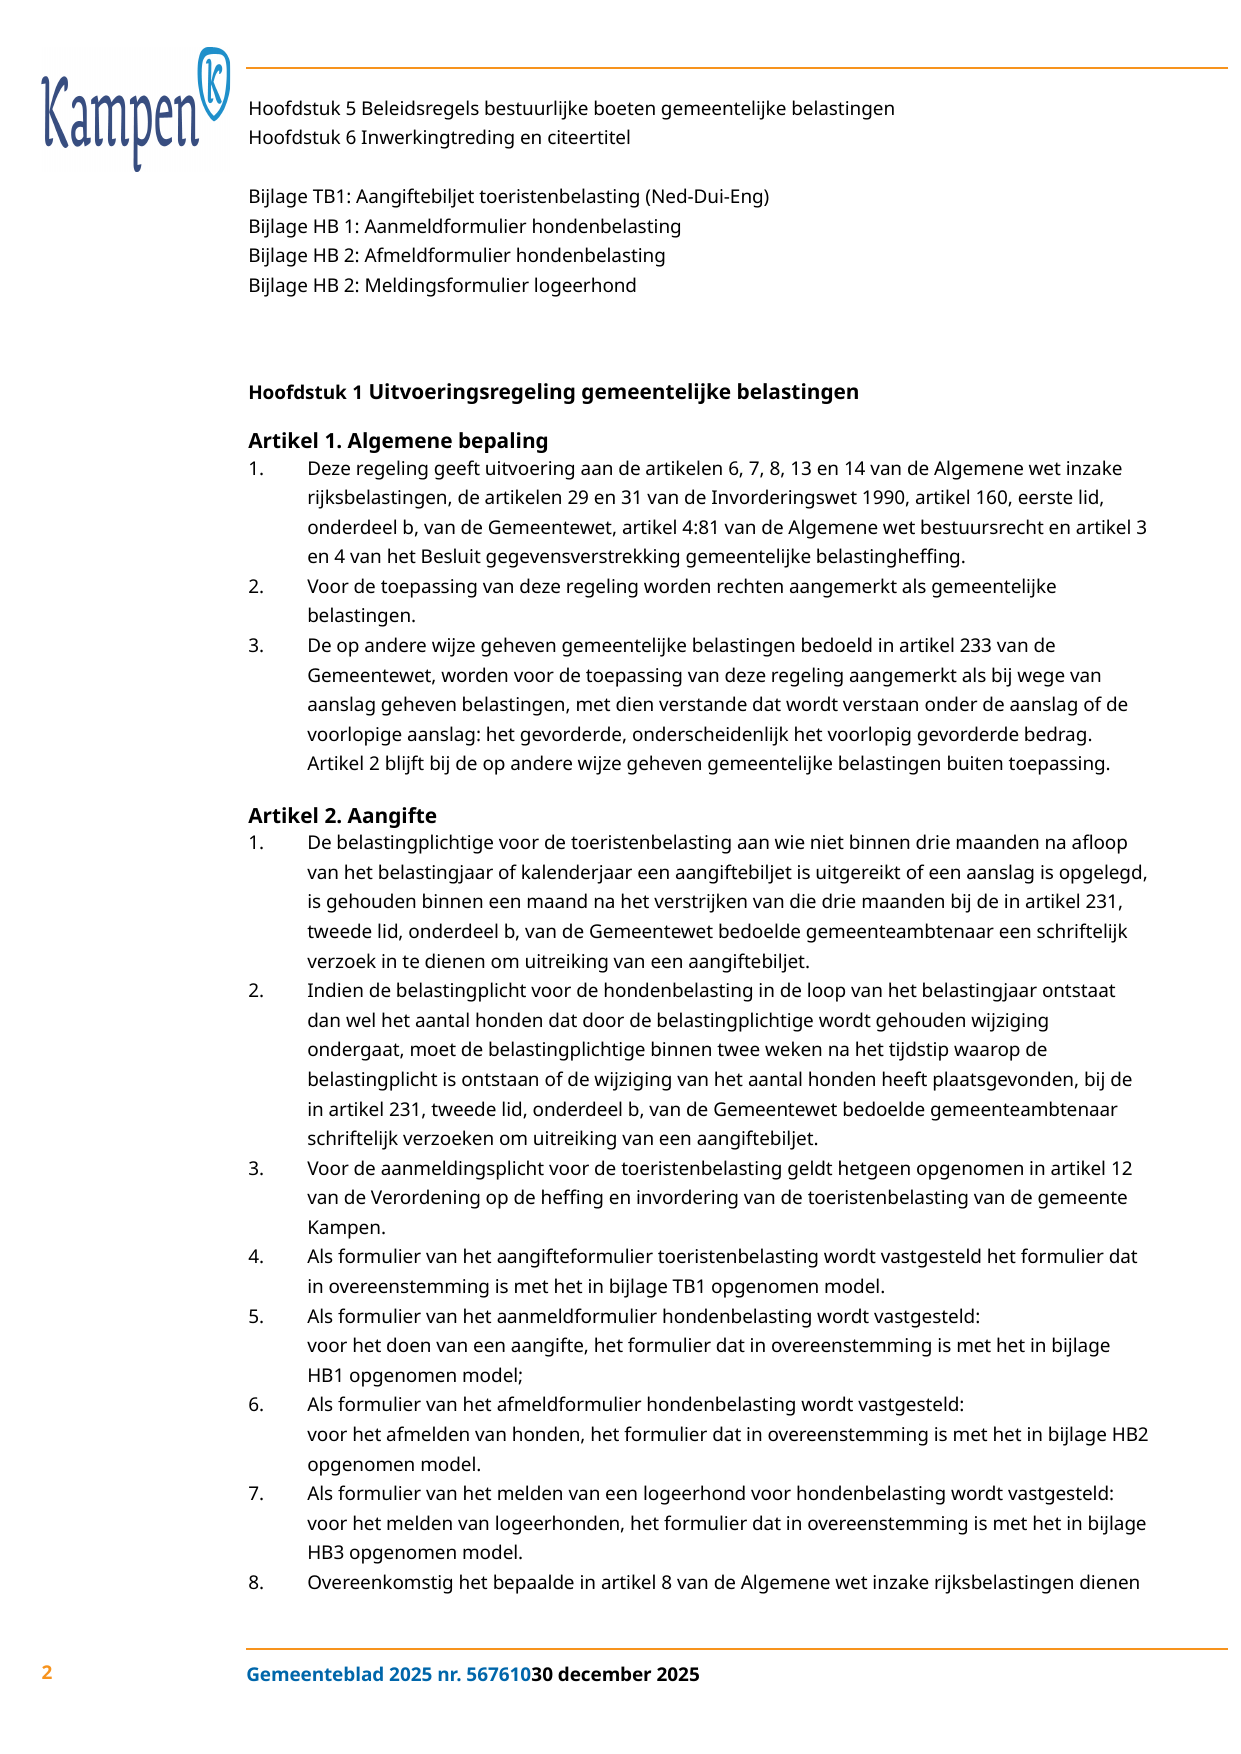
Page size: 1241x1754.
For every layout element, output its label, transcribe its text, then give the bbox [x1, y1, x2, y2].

list Voor de aanmeldingsplicht voor de toeristenbelasting geldt hetgeen opgenomen in artikel 12 van de Verordening op de heffing en invordering van de toeristenbelasting van de gemeente Kampen. [248, 1155, 1152, 1240]
list Als formulier van het aanmeldformulier hondenbelasting wordt vastgesteld: [248, 1303, 1152, 1328]
list Voor de toepassing van deze regeling worden rechten aangemerkt als gemeentelijke belastingen. [248, 573, 1152, 628]
picture [41, 47, 231, 172]
text Artikel 1. Algemene bepaling [248, 426, 1152, 455]
list Als formulier van het melden van een logeerhond voor hondenbelasting wordt vastgesteld: [248, 1480, 1152, 1506]
list Indien de belastingplicht voor de hondenbelasting in de loop van het belastingjaar ontstaat dan wel het aantal honden dat door de belastingplichtige wordt gehouden wijziging ondergaat, moet de belastingplichtige binnen twee weken na het tijdstip waarop de belastingplicht is ontstaan of de wijziging van het aantal honden heeft plaatsgevonden, bij de in artikel 231, tweede lid, onderdeel b, van de Gemeentewet bedoelde gemeenteambtenaar schriftelijk verzoeken om uitreiking van een aangiftebiljet. [248, 977, 1152, 1151]
text Bijlage HB 2: Afmeldformulier hondenbelasting [248, 243, 1152, 268]
list voor het doen van een aangifte, het formulier dat in overeenstemming is met het in bijlage HB1 opgenomen model; [248, 1332, 1152, 1388]
list voor het afmelden van honden, het formulier dat in overeenstemming is met het in bijlage HB2 opgenomen model. [248, 1421, 1152, 1476]
list De op andere wijze geheven gemeentelijke belastingen bedoeld in artikel 233 van de Gemeentewet, worden voor de toepassing van deze regeling aangemerkt als bij wege van aanslag geheven belastingen, met dien verstande dat wordt verstaan onder de aanslag of de voorlopige aanslag: het gevorderde, onderscheidenlijk het voorlopig gevorderde bedrag. Artikel 2 blijft bij de op andere wijze geheven gemeentelijke belastingen buiten toepassing. [248, 632, 1152, 776]
text Bijlage TB1: Aangiftebiljet toeristenbelasting (Ned-Dui-Eng) [248, 183, 1152, 209]
text Hoofdstuk 1 Uitvoeringsregeling gemeentelijke belastingen [248, 377, 1152, 406]
list voor het melden van logeerhonden, het formulier dat in overeenstemming is met het in bijlage HB3 opgenomen model. [248, 1510, 1152, 1565]
list Overeenkomstig het bepaalde in artikel 8 van de Algemene wet inzake rijksbelastingen dienen [248, 1569, 1152, 1595]
text Hoofdstuk 6 Inwerkingtreding en citeertitel [248, 124, 1152, 150]
list De belastingplichtige voor de toeristenbelasting aan wie niet binnen drie maanden na afloop van het belastingjaar of kalenderjaar een aangiftebiljet is uitgereikt of een aanslag is opgelegd, is gehouden binnen een maand na het verstrijken van die drie maanden bij de in artikel 231, tweede lid, onderdeel b, van de Gemeentewet bedoelde gemeenteambtenaar een schriftelijk verzoek in te dienen om uitreiking van een aangiftebiljet. [248, 829, 1152, 973]
list Als formulier van het aangifteformulier toeristenbelasting wordt vastgesteld het formulier dat in overeenstemming is met het in bijlage TB1 opgenomen model. [248, 1244, 1152, 1299]
text Bijlage HB 1: Aanmeldformulier hondenbelasting [248, 213, 1152, 239]
text Hoofdstuk 5 Beleidsregels bestuurlijke boeten gemeentelijke belastingen [248, 95, 1152, 121]
list Deze regeling geeft uitvoering aan de artikelen 6, 7, 8, 13 en 14 van de Algemene wet inzake rijksbelastingen, de artikelen 29 en 31 van de Invorderingswet 1990, artikel 160, eerste lid, onderdeel b, van de Gemeentewet, artikel 4:81 van de Algemene wet bestuursrecht en artikel 3 en 4 van het Besluit gegevensverstrekking gemeentelijke belastingheffing. [248, 455, 1152, 569]
text Bijlage HB 2: Meldingsformulier logeerhond [248, 272, 1152, 298]
list Als formulier van het afmeldformulier hondenbelasting wordt vastgesteld: [248, 1392, 1152, 1417]
text Artikel 2. Aangifte [248, 801, 1152, 829]
